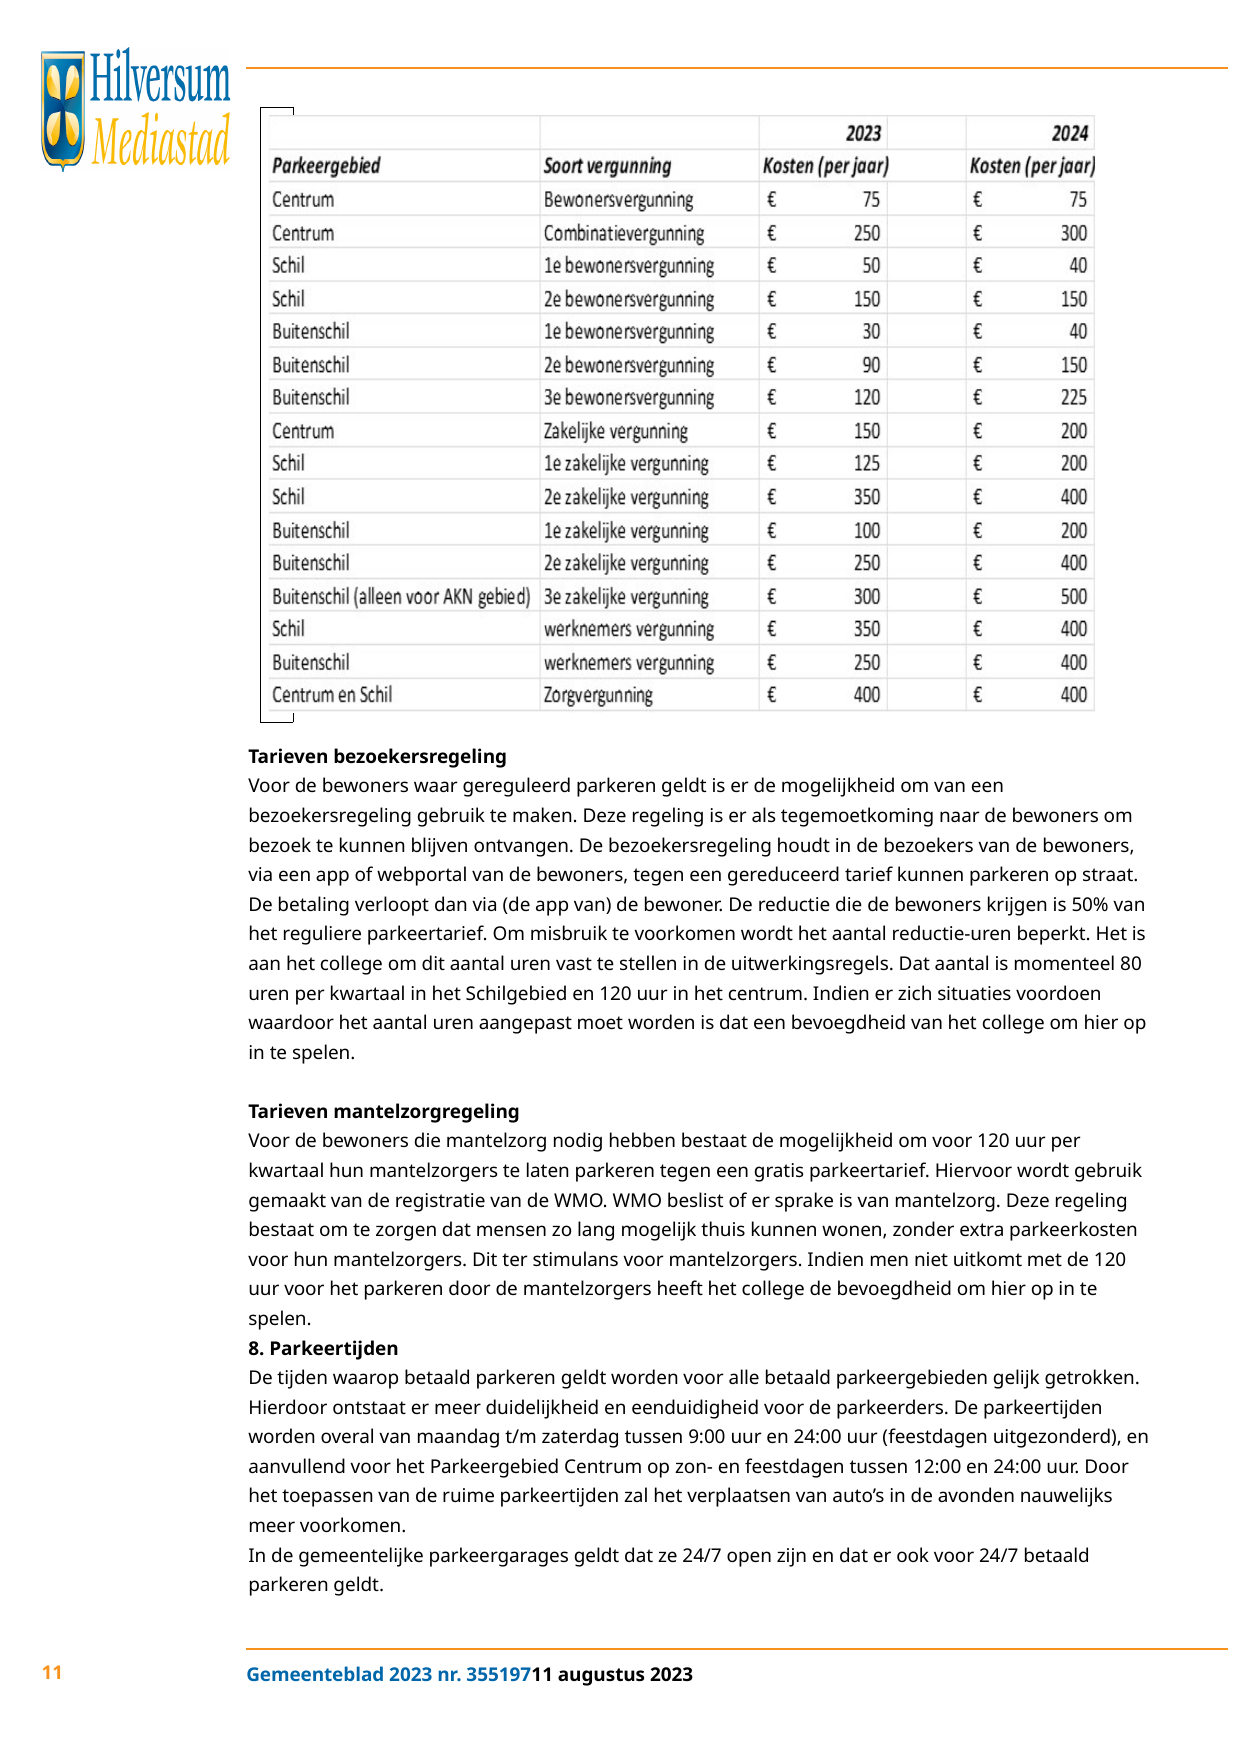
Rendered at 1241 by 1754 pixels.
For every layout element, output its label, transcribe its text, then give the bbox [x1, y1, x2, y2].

text De tijden waarop betaald parkeren geldt worden voor alle betaald parkeergebieden gelijk getrokken. Hierdoor ontstaat er meer duidelijkheid en eenduidigheid voor de parkeerders. De parkeertijden worden overal van maandag t/m zaterdag tussen 9:00 uur en 24:00 uur (feestdagen uitgezonderd), en aanvullend voor het Parkeergebied Centrum op zon- en feestdagen tussen 12:00 en 24:00 uur. Door het toepassen van de ruime parkeertijden zal het verplaatsen van auto’s in de avonden nauwelijks meer voorkomen. [248, 1364, 1152, 1538]
text Voor de bewoners die mantelzorg nodig hebben bestaat de mogelijkheid om voor 120 uur per kwartaal hun mantelzorgers te laten parkeren tegen een gratis parkeertarief. Hiervoor wordt gebruik gemaakt van de registratie van de WMO. WMO beslist of er sprake is van mantelzorg. Deze regeling bestaat om te zorgen dat mensen zo lang mogelijk thuis kunnen wonen, zonder extra parkeerkosten voor hun mantelzorgers. Dit ter stimulans voor mantelzorgers. Indien men niet uitkomt met de 120 uur voor het parkeren door de mantelzorgers heeft het college de bevoegdheid om hier op in te spelen. [248, 1128, 1152, 1331]
picture [268, 115, 1096, 713]
text In de gemeentelijke parkeergarages geldt dat ze 24/7 open zijn en dat er ook voor 24/7 betaald parkeren geldt. [248, 1542, 1152, 1597]
text Tarieven mantelzorgregeling [248, 1098, 1152, 1124]
text 8. Parkeertijden [248, 1335, 1152, 1360]
text Tarieven bezoekersregeling [248, 743, 1152, 769]
picture [41, 47, 231, 172]
text Voor de bewoners waar gereguleerd parkeren geldt is er de mogelijkheid om van een bezoekersregeling gebruik te maken. Deze regeling is er als tegemoetkoming naar de bewoners om bezoek te kunnen blijven ontvangen. De bezoekersregeling houdt in de bezoekers van de bewoners, via een app of webportal van de bewoners, tegen een gereduceerd tarief kunnen parkeren op straat. De betaling verloopt dan via (de app van) de bewoner. De reductie die de bewoners krijgen is 50% van het reguliere parkeertarief. Om misbruik te voorkomen wordt het aantal reductie-uren beperkt. Het is aan het college om dit aantal uren vast te stellen in de uitwerkingsregels. Dat aantal is momenteel 80 uren per kwartaal in het Schilgebied en 120 uur in het centrum. Indien er zich situaties voordoen waardoor het aantal uren aangepast moet worden is dat een bevoegdheid van het college om hier op in te spelen. [248, 773, 1152, 1064]
